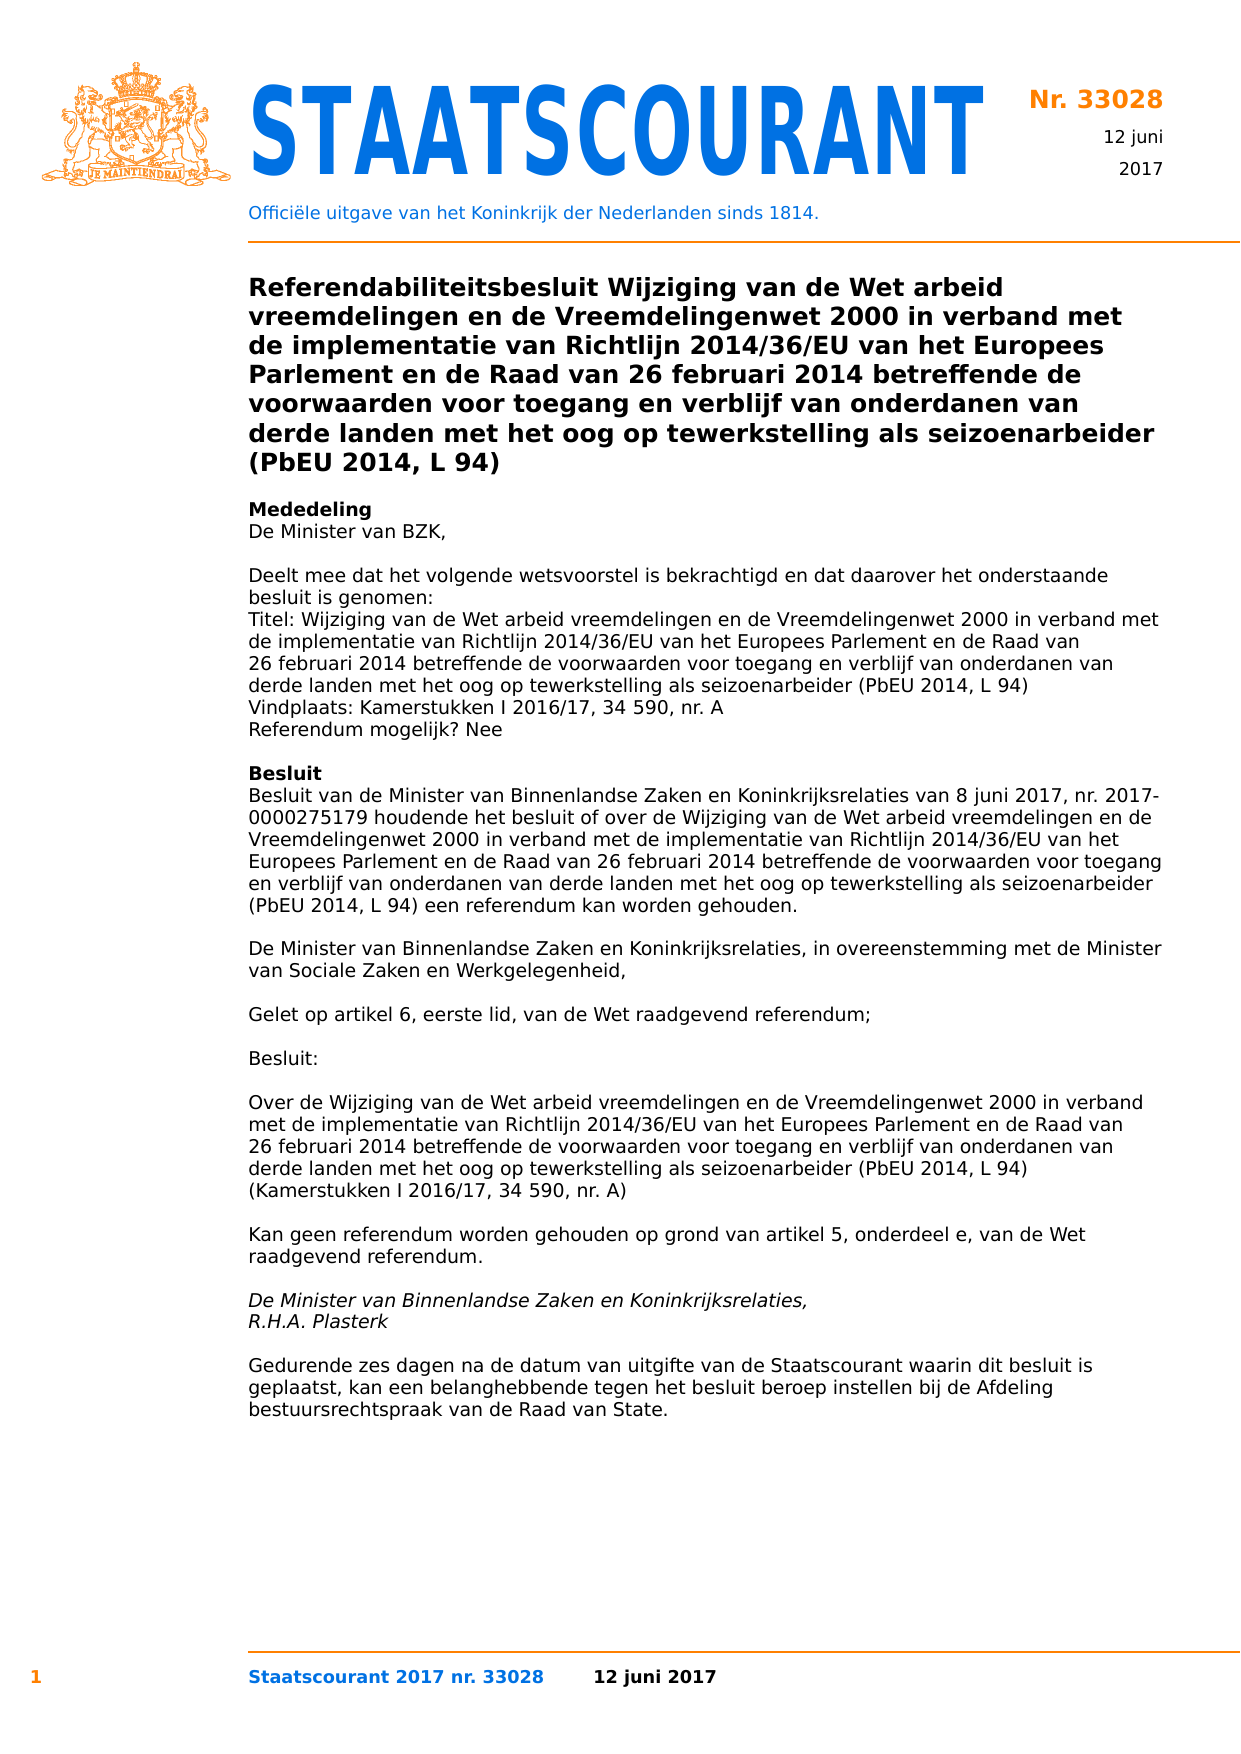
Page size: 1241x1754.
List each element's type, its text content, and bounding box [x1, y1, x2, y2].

text Besluit [248, 763, 1163, 784]
text De Minister van Binnenlandse Zaken en Koninkrijksrelaties, R.H.A. Plasterk [248, 1289, 1163, 1333]
text De Minister van BZK, [248, 521, 1163, 543]
text Gedurende zes dagen na de datum van uitgifte van de Staatscourant waarin dit besluit is geplaatst, kan een belanghebbende tegen het besluit beroep instellen bij de Afdeling bestuursrechtspraak van de Raad van State. [248, 1355, 1163, 1421]
table_cell Officiële uitgave van het Koninkrijk der Nederlanden sinds 1814. [248, 203, 1240, 241]
text Vindplaats: Kamerstukken I 2016/17, 34 590, nr. A [248, 697, 1163, 719]
text Deelt mee dat het volgende wetsvoorstel is bekrachtigd en dat daarover het onderstaande besluit is genomen: [248, 565, 1163, 609]
table_header STAATSCOURANT [248, 62, 998, 203]
text Besluit van de Minister van Binnenlandse Zaken en Koninkrijksrelaties van 8 juni 2017, nr. 2017-0000275179 houdende het besluit of over de Wijziging van de Wet arbeid vreemdelingen en de Vreemdelingenwet 2000 in verband met de implementatie van Richtlijn 2014/36/EU van het Europees Parlement en de Raad van 26 februari 2014 betreffende de voorwaarden voor toegang en verblijf van onderdanen van derde landen met het oog op tewerkstelling als seizoenarbeider (PbEU 2014, L 94) een referendum kan worden gehouden. [248, 784, 1163, 916]
text Gelet op artikel 6, eerste lid, van de Wet raadgevend referendum; [248, 1004, 1163, 1026]
table_header [25, 62, 248, 241]
text Over de Wijziging van de Wet arbeid vreemdelingen en de Vreemdelingenwet 2000 in verband met de implementatie van Richtlijn 2014/36/EU van het Europees Parlement en de Raad van 26 februari 2014 betreffende de voorwaarden voor toegang en verblijf van onderdanen van derde landen met het oog op tewerkstelling als seizoenarbeider (PbEU 2014, L 94) (Kamerstukken I 2016/17, 34 590, nr. A) [248, 1092, 1163, 1202]
table_cell 2017 [998, 153, 1240, 203]
table_cell 12 juni [998, 121, 1240, 153]
text Titel: Wijziging van de Wet arbeid vreemdelingen en de Vreemdelingenwet 2000 in verband met de implementatie van Richtlijn 2014/36/EU van het Europees Parlement en de Raad van 26 februari 2014 betreffende de voorwaarden voor toegang en verblijf van onderdanen van derde landen met het oog op tewerkstelling als seizoenarbeider (PbEU 2014, L 94) [248, 609, 1163, 697]
text Mededeling [248, 499, 1163, 521]
text De Minister van Binnenlandse Zaken en Koninkrijksrelaties, in overeenstemming met de Minister van Sociale Zaken en Werkgelegenheid, [248, 938, 1163, 982]
text Besluit: [248, 1048, 1163, 1070]
table_header Nr. 33028 [998, 62, 1240, 121]
subtitle Referendabiliteitsbesluit Wijziging van de Wet arbeid vreemdelingen en de Vreemdelingenwet 2000 in verband met de implementatie van Richtlijn 2014/36/EU van het Europees Parlement en de Raad van 26 februari 2014 betreffende de voorwaarden voor toegang en verblijf van onderdanen van derde landen met het oog op tewerkstelling als seizoenarbeider (PbEU 2014, L 94) [248, 273, 1163, 477]
text Referendum mogelijk? Nee [248, 719, 1163, 741]
text Kan geen referendum worden gehouden op grond van artikel 5, onderdeel e, van de Wet raadgevend referendum. [248, 1224, 1163, 1268]
picture [41, 62, 231, 186]
